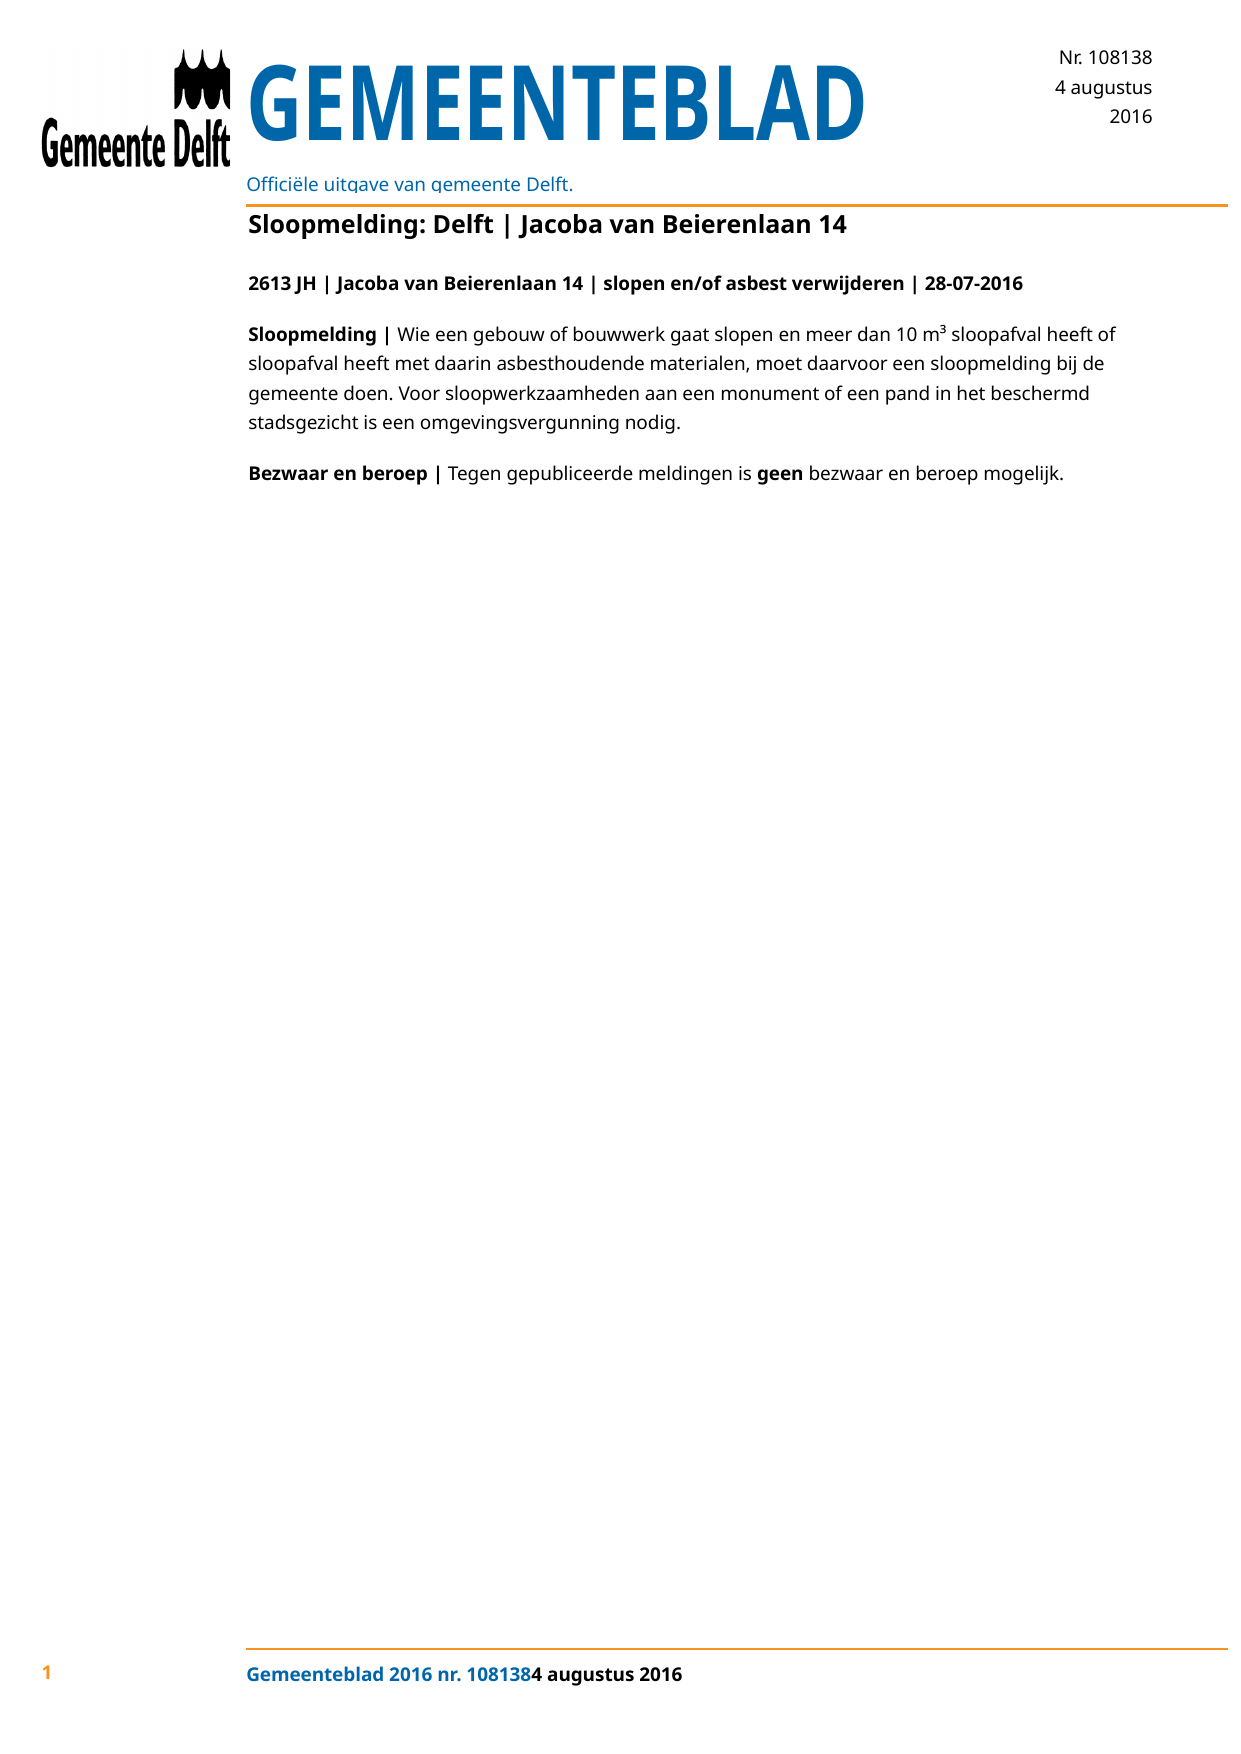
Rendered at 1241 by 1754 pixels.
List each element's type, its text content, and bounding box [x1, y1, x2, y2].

text Bezwaar en beroep | Tegen gepubliceerde meldingen is geen bezwaar en beroep mogelijk. [248, 460, 1152, 486]
text 2613 JH | Jacoba van Beierenlaan 14 | slopen en/of asbest verwijderen | 28-07-2016 [248, 270, 1152, 296]
picture [41, 47, 231, 172]
text Sloopmelding | Wie een gebouw of bouwwerk gaat slopen en meer dan 10 m³ sloopafval heeft of sloopafval heeft met daarin asbesthoudende materialen, moet daarvoor een sloopmelding bij de gemeente doen. Voor sloopwerkzaamheden aan een monument of een pand in het beschermd stadsgezicht is een omgevingsvergunning nodig. [248, 321, 1152, 435]
text Sloopmelding: Delft | Jacoba van Beierenlaan 14 [248, 207, 1152, 241]
